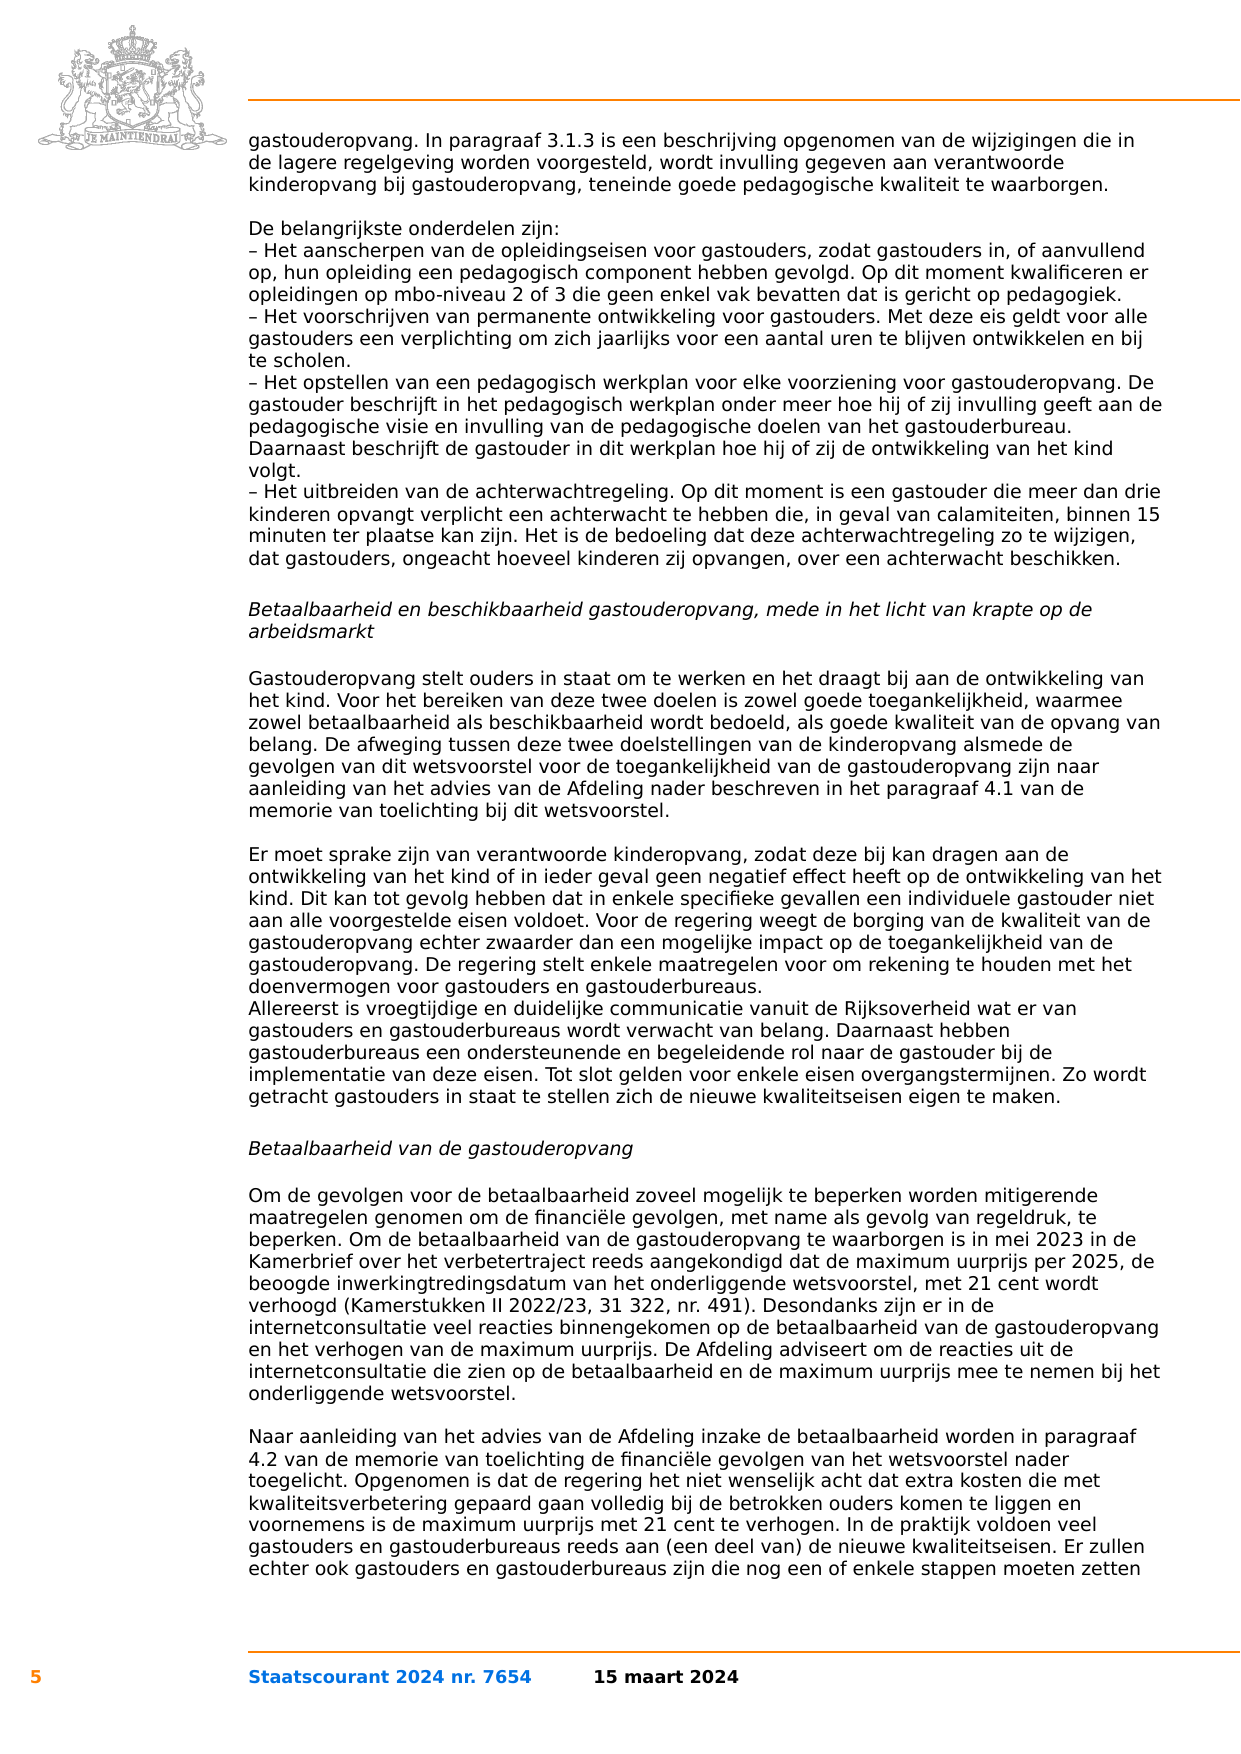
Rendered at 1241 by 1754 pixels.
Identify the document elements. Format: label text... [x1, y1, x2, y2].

text – Het uitbreiden van de achterwachtregeling. Op dit moment is een gastouder die meer dan drie kinderen opvangt verplicht een achterwacht te hebben die, in geval van calamiteiten, binnen 15 minuten ter plaatse kan zijn. Het is de bedoeling dat deze achterwachtregeling zo te wijzigen, dat gastouders, ongeacht hoeveel kinderen zij opvangen, over een achterwacht beschikken. [248, 481, 1163, 569]
text Allereerst is vroegtijdige en duidelijke communicatie vanuit de Rijksoverheid wat er van gastouders en gastouderbureaus wordt verwacht van belang. Daarnaast hebben gastouderbureaus een ondersteunende en begeleidende rol naar de gastouder bij de implementatie van deze eisen. Tot slot gelden voor enkele eisen overgangstermijnen. Zo wordt getracht gastouders in staat te stellen zich de nieuwe kwaliteitseisen eigen te maken. [248, 998, 1163, 1108]
text gastouderopvang. In paragraaf 3.1.3 is een beschrijving opgenomen van de wijzigingen die in de lagere regelgeving worden voorgesteld, wordt invulling gegeven aan verantwoorde kinderopvang bij gastouderopvang, teneinde goede pedagogische kwaliteit te waarborgen. [248, 130, 1163, 196]
subtitle Betaalbaarheid van de gastouderopvang [248, 1138, 1163, 1160]
subtitle Betaalbaarheid en beschikbaarheid gastouderopvang, mede in het licht van krapte op de arbeidsmarkt [248, 599, 1163, 643]
text De belangrijkste onderdelen zijn: [248, 218, 1163, 240]
text Naar aanleiding van het advies van de Afdeling inzake de betaalbaarheid worden in paragraaf 4.2 van de memorie van toelichting de financiële gevolgen van het wetsvoorstel nader toegelicht. Opgenomen is dat de regering het niet wenselijk acht dat extra kosten die met kwaliteitsverbetering gepaard gaan volledig bij de betrokken ouders komen te liggen en voornemens is de maximum uurprijs met 21 cent te verhogen. In de praktijk voldoen veel gastouders en gastouderbureaus reeds aan (een deel van) de nieuwe kwaliteitseisen. Er zullen echter ook gastouders en gastouderbureaus zijn die nog een of enkele stappen moeten zetten [248, 1426, 1163, 1580]
text – Het opstellen van een pedagogisch werkplan voor elke voorziening voor gastouderopvang. De gastouder beschrijft in het pedagogisch werkplan onder meer hoe hij of zij invulling geeft aan de pedagogische visie en invulling van de pedagogische doelen van het gastouderbureau. Daarnaast beschrijft de gastouder in dit werkplan hoe hij of zij de ontwikkeling van het kind volgt. [248, 372, 1163, 481]
text – Het voorschrijven van permanente ontwikkeling voor gastouders. Met deze eis geldt voor alle gastouders een verplichting om zich jaarlijks voor een aantal uren te blijven ontwikkelen en bij te scholen. [248, 306, 1163, 372]
picture [38, 25, 227, 150]
text – Het aanscherpen van de opleidingseisen voor gastouders, zodat gastouders in, of aanvullend op, hun opleiding een pedagogisch component hebben gevolgd. Op dit moment kwalificeren er opleidingen op mbo-niveau 2 of 3 die geen enkel vak bevatten dat is gericht op pedagogiek. [248, 240, 1163, 306]
text Er moet sprake zijn van verantwoorde kinderopvang, zodat deze bij kan dragen aan de ontwikkeling van het kind of in ieder geval geen negatief effect heeft op de ontwikkeling van het kind. Dit kan tot gevolg hebben dat in enkele specifieke gevallen een individuele gastouder niet aan alle voorgestelde eisen voldoet. Voor de regering weegt de borging van de kwaliteit van de gastouderopvang echter zwaarder dan een mogelijke impact op de toegankelijkheid van de gastouderopvang. De regering stelt enkele maatregelen voor om rekening te houden met het doenvermogen voor gastouders en gastouderbureaus. [248, 844, 1163, 998]
text Gastouderopvang stelt ouders in staat om te werken en het draagt bij aan de ontwikkeling van het kind. Voor het bereiken van deze twee doelen is zowel goede toegankelijkheid, waarmee zowel betaalbaarheid als beschikbaarheid wordt bedoeld, als goede kwaliteit van de opvang van belang. De afweging tussen deze twee doelstellingen van de kinderopvang alsmede de gevolgen van dit wetsvoorstel voor de toegankelijkheid van de gastouderopvang zijn naar aanleiding van het advies van de Afdeling nader beschreven in het paragraaf 4.1 van de memorie van toelichting bij dit wetsvoorstel. [248, 668, 1163, 822]
text Om de gevolgen voor de betaalbaarheid zoveel mogelijk te beperken worden mitigerende maatregelen genomen om de financiële gevolgen, met name als gevolg van regeldruk, te beperken. Om de betaalbaarheid van de gastouderopvang te waarborgen is in mei 2023 in de Kamerbrief over het verbetertraject reeds aangekondigd dat de maximum uurprijs per 2025, de beoogde inwerkingtredingsdatum van het onderliggende wetsvoorstel, met 21 cent wordt verhoogd (Kamerstukken II 2022/23, 31 322, nr. 491). Desondanks zijn er in de internetconsultatie veel reacties binnengekomen op de betaalbaarheid van de gastouderopvang en het verhogen van de maximum uurprijs. De Afdeling adviseert om de reacties uit de internetconsultatie die zien op de betaalbaarheid en de maximum uurprijs mee te nemen bij het onderliggende wetsvoorstel. [248, 1185, 1163, 1404]
